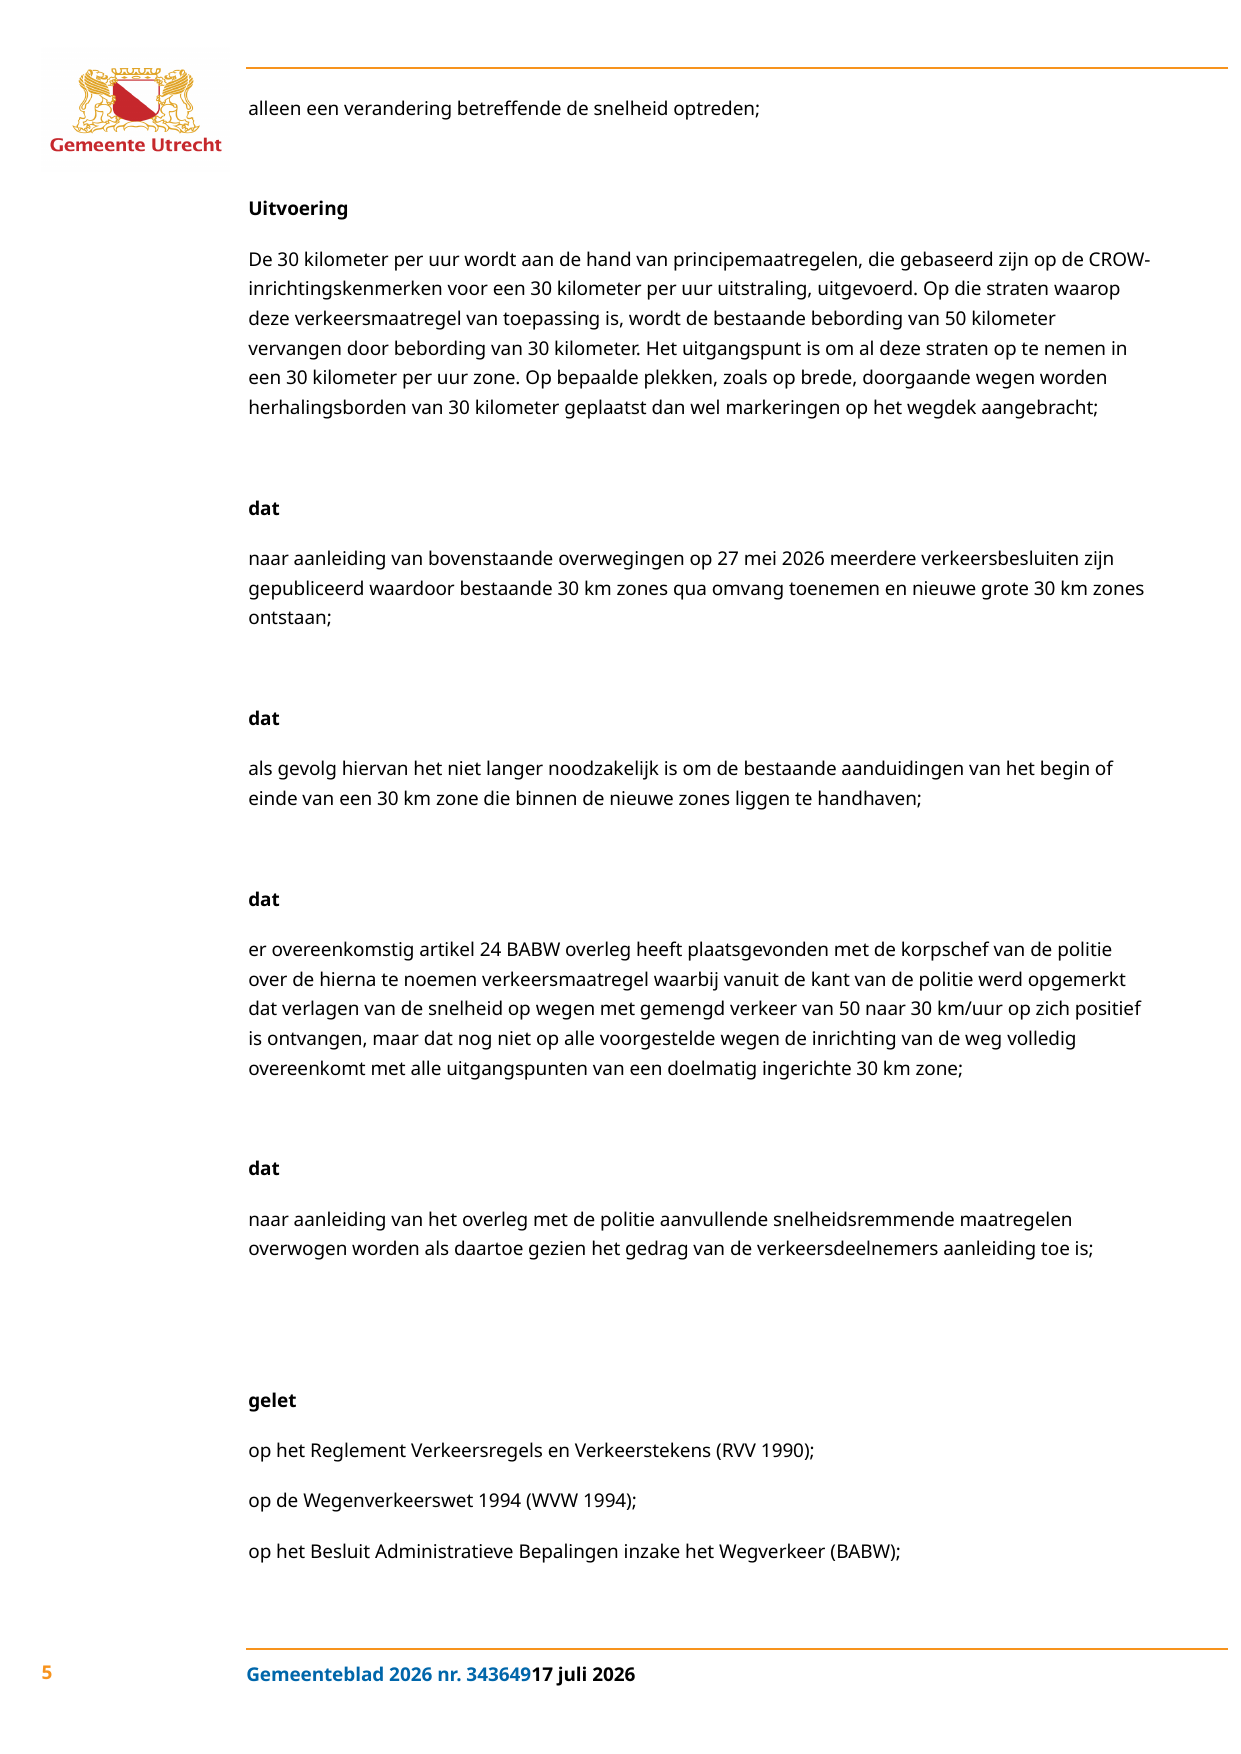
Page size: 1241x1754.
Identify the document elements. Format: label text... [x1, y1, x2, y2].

picture [41, 47, 231, 172]
text naar aanleiding van bovenstaande overwegingen op 27 mei 2026 meerdere verkeersbesluiten zijn gepubliceerd waardoor bestaande 30 km zones qua omvang toenemen en nieuwe grote 30 km zones ontstaan; [248, 545, 1152, 630]
text alleen een verandering betreffende de snelheid optreden; [248, 95, 1152, 121]
text dat [248, 886, 1152, 912]
text dat [248, 1156, 1152, 1181]
text op het Reglement Verkeersregels en Verkeerstekens (RVV 1990); [248, 1437, 1152, 1463]
text dat [248, 705, 1152, 731]
text op het Besluit Administratieve Bepalingen inzake het Wegverkeer (BABW); [248, 1538, 1152, 1564]
text naar aanleiding van het overleg met de politie aanvullende snelheidsremmende maatregelen overwogen worden als daartoe gezien het gedrag van de verkeersdeelnemers aanleiding toe is; [248, 1206, 1152, 1261]
text als gevolg hiervan het niet langer noodzakelijk is om de bestaande aanduidingen van het begin of einde van een 30 km zone die binnen de nieuwe zones liggen te handhaven; [248, 756, 1152, 811]
text dat [248, 495, 1152, 521]
text gelet [248, 1387, 1152, 1413]
text Uitvoering [248, 196, 1152, 221]
text op de Wegenverkeerswet 1994 (WVW 1994); [248, 1488, 1152, 1513]
text er overeenkomstig artikel 24 BABW overleg heeft plaatsgevonden met de korpschef van de politie over de hierna te noemen verkeersmaatregel waarbij vanuit de kant van de politie werd opgemerkt dat verlagen van de snelheid op wegen met gemengd verkeer van 50 naar 30 km/uur op zich positief is ontvangen, maar dat nog niet op alle voorgestelde wegen de inrichting van de weg volledig overeenkomt met alle uitgangspunten van een doelmatig ingerichte 30 km zone; [248, 936, 1152, 1081]
text De 30 kilometer per uur wordt aan de hand van principemaatregelen, die gebaseerd zijn op de CROW-inrichtingskenmerken voor een 30 kilometer per uur uitstraling, uitgevoerd. Op die straten waarop deze verkeersmaatregel van toepassing is, wordt de bestaande bebording van 50 kilometer vervangen door bebording van 30 kilometer. Het uitgangspunt is om al deze straten op te nemen in een 30 kilometer per uur zone. Op bepaalde plekken, zoals op brede, doorgaande wegen worden herhalingsborden van 30 kilometer geplaatst dan wel markeringen op het wegdek aangebracht; [248, 246, 1152, 420]
